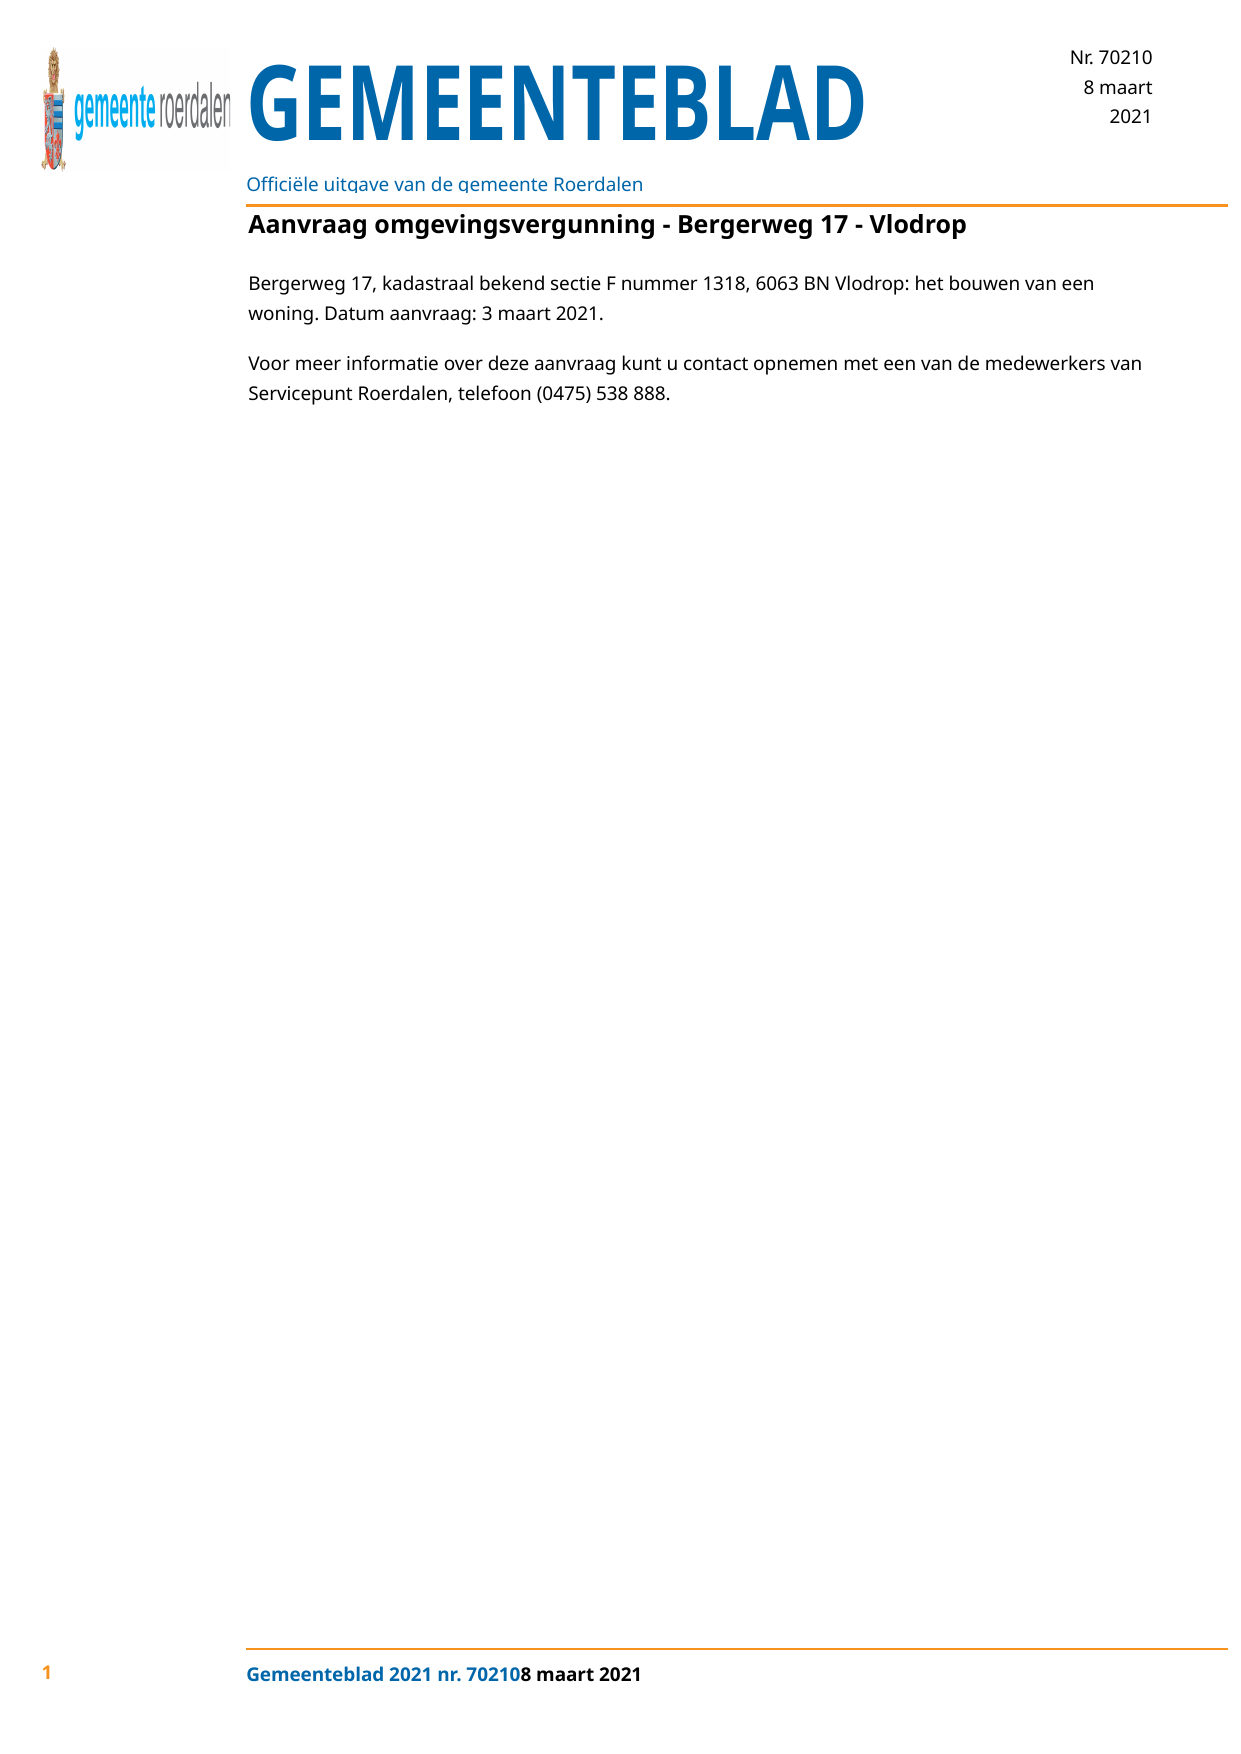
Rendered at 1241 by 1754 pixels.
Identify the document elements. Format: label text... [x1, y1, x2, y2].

picture [41, 47, 231, 172]
text Bergerweg 17, kadastraal bekend sectie F nummer 1318, 6063 BN Vlodrop: het bouwen van een woning. Datum aanvraag: 3 maart 2021. [248, 270, 1152, 326]
text Voor meer informatie over deze aanvraag kunt u contact opnemen met een van de medewerkers van Servicepunt Roerdalen, telefoon (0475) 538 888. [248, 350, 1152, 406]
text Aanvraag omgevingsvergunning - Bergerweg 17 - Vlodrop [248, 207, 1152, 241]
